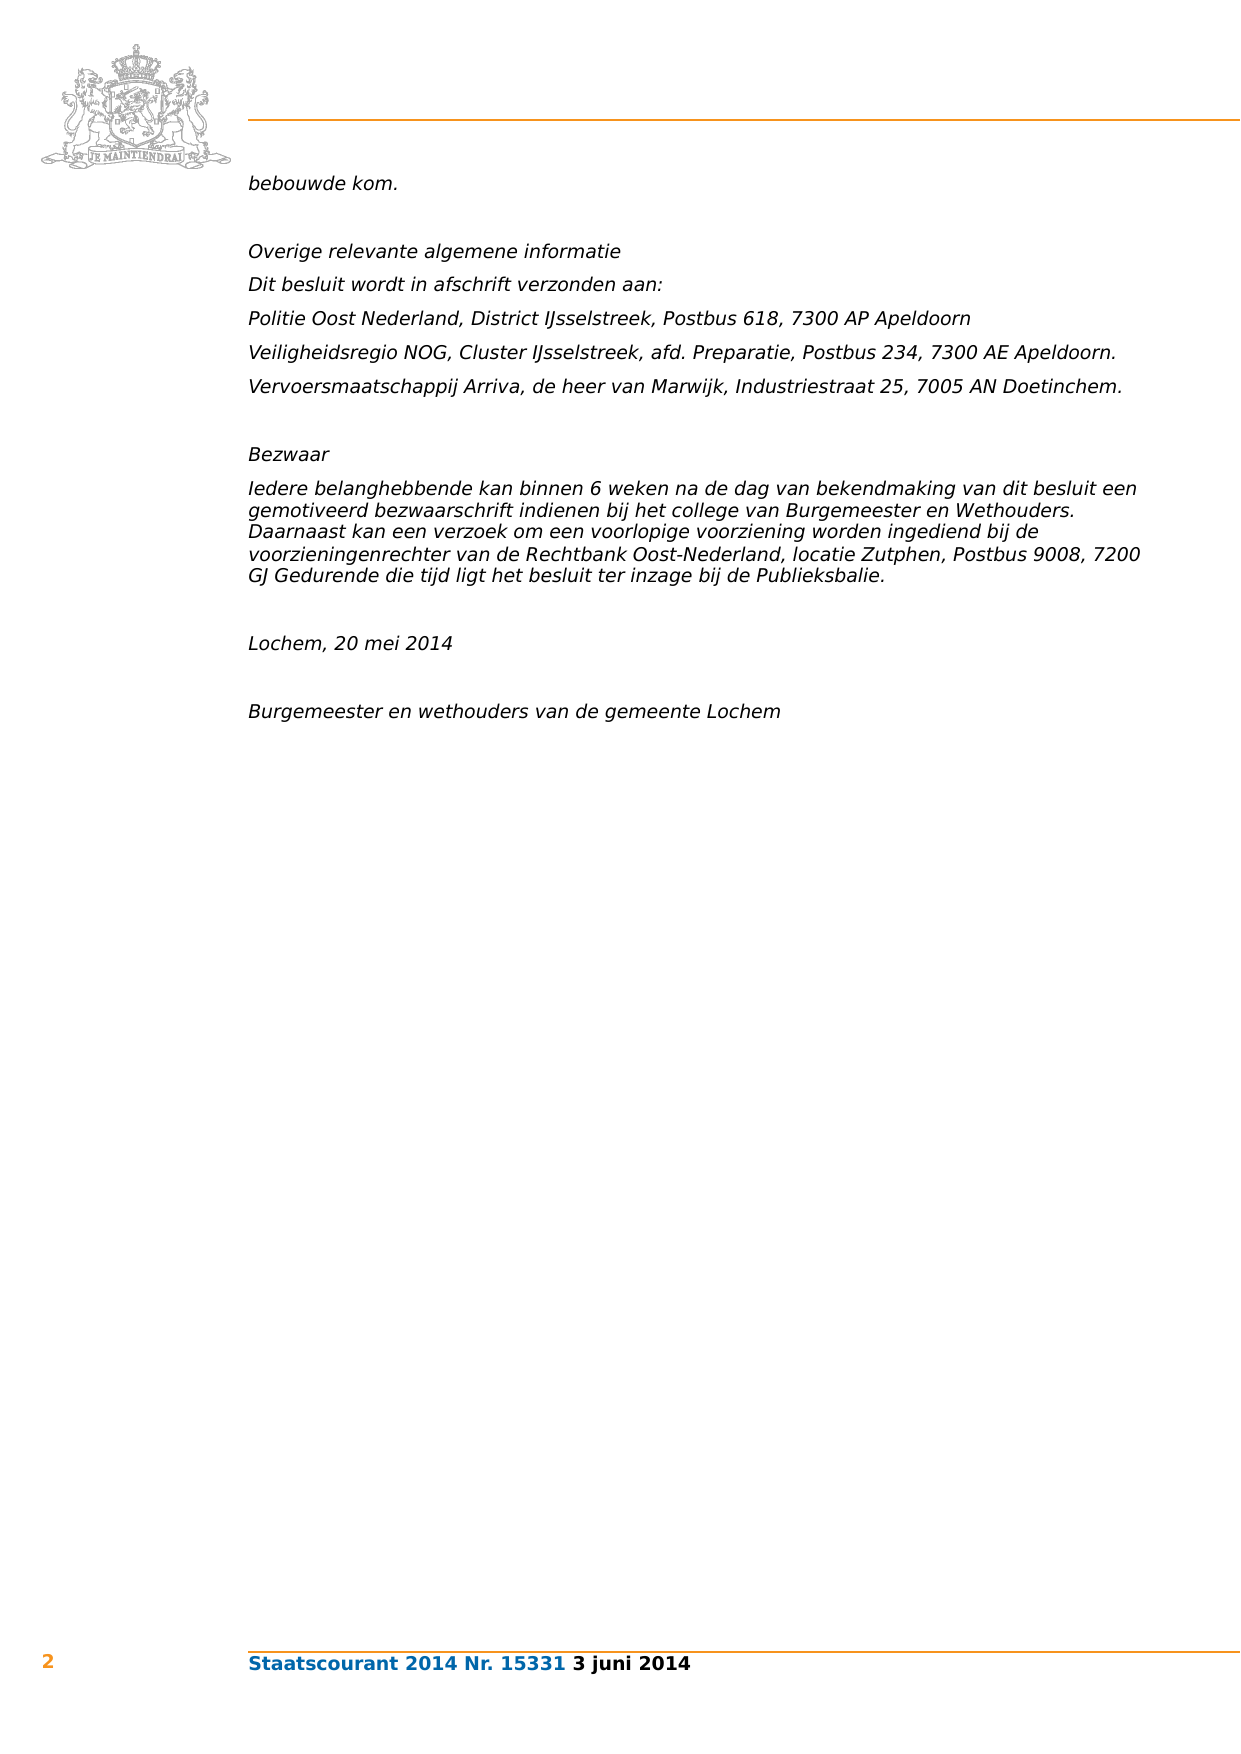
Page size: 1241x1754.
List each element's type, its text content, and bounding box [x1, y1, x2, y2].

text Politie Oost Nederland, District IJsselstreek, Postbus 618, 7300 AP Apeldoorn [248, 308, 1163, 330]
picture [41, 44, 231, 169]
text bebouwde kom. [248, 173, 1163, 195]
text Bezwaar [248, 444, 1163, 466]
text Burgemeester en wethouders van de gemeente Lochem [248, 701, 1163, 723]
text Lochem, 20 mei 2014 [248, 633, 1163, 655]
text Vervoersmaatschappij Arriva, de heer van Marwijk, Industriestraat 25, 7005 AN Doetinchem. [248, 376, 1163, 398]
text Iedere belanghebbende kan binnen 6 weken na de dag van bekendmaking van dit besluit een gemotiveerd bezwaarschrift indienen bij het college van Burgemeester en Wethouders. Daarnaast kan een verzoek om een voorlopige voorziening worden ingediend bij de voorzieningenrechter van de Recht­bank Oost-Nederland, locatie Zutphen, Postbus 9008, 7200 GJ Gedurende die tijd ligt het besluit ter inzage bij de Publieksbalie. [248, 477, 1163, 587]
text Overige relevante algemene informatie [248, 241, 1163, 262]
text Dit besluit wordt in afschrift verzonden aan: [248, 274, 1163, 296]
text Veiligheidsregio NOG, Cluster IJsselstreek, afd. Preparatie, Postbus 234, 7300 AE Apeldoorn. [248, 342, 1163, 364]
